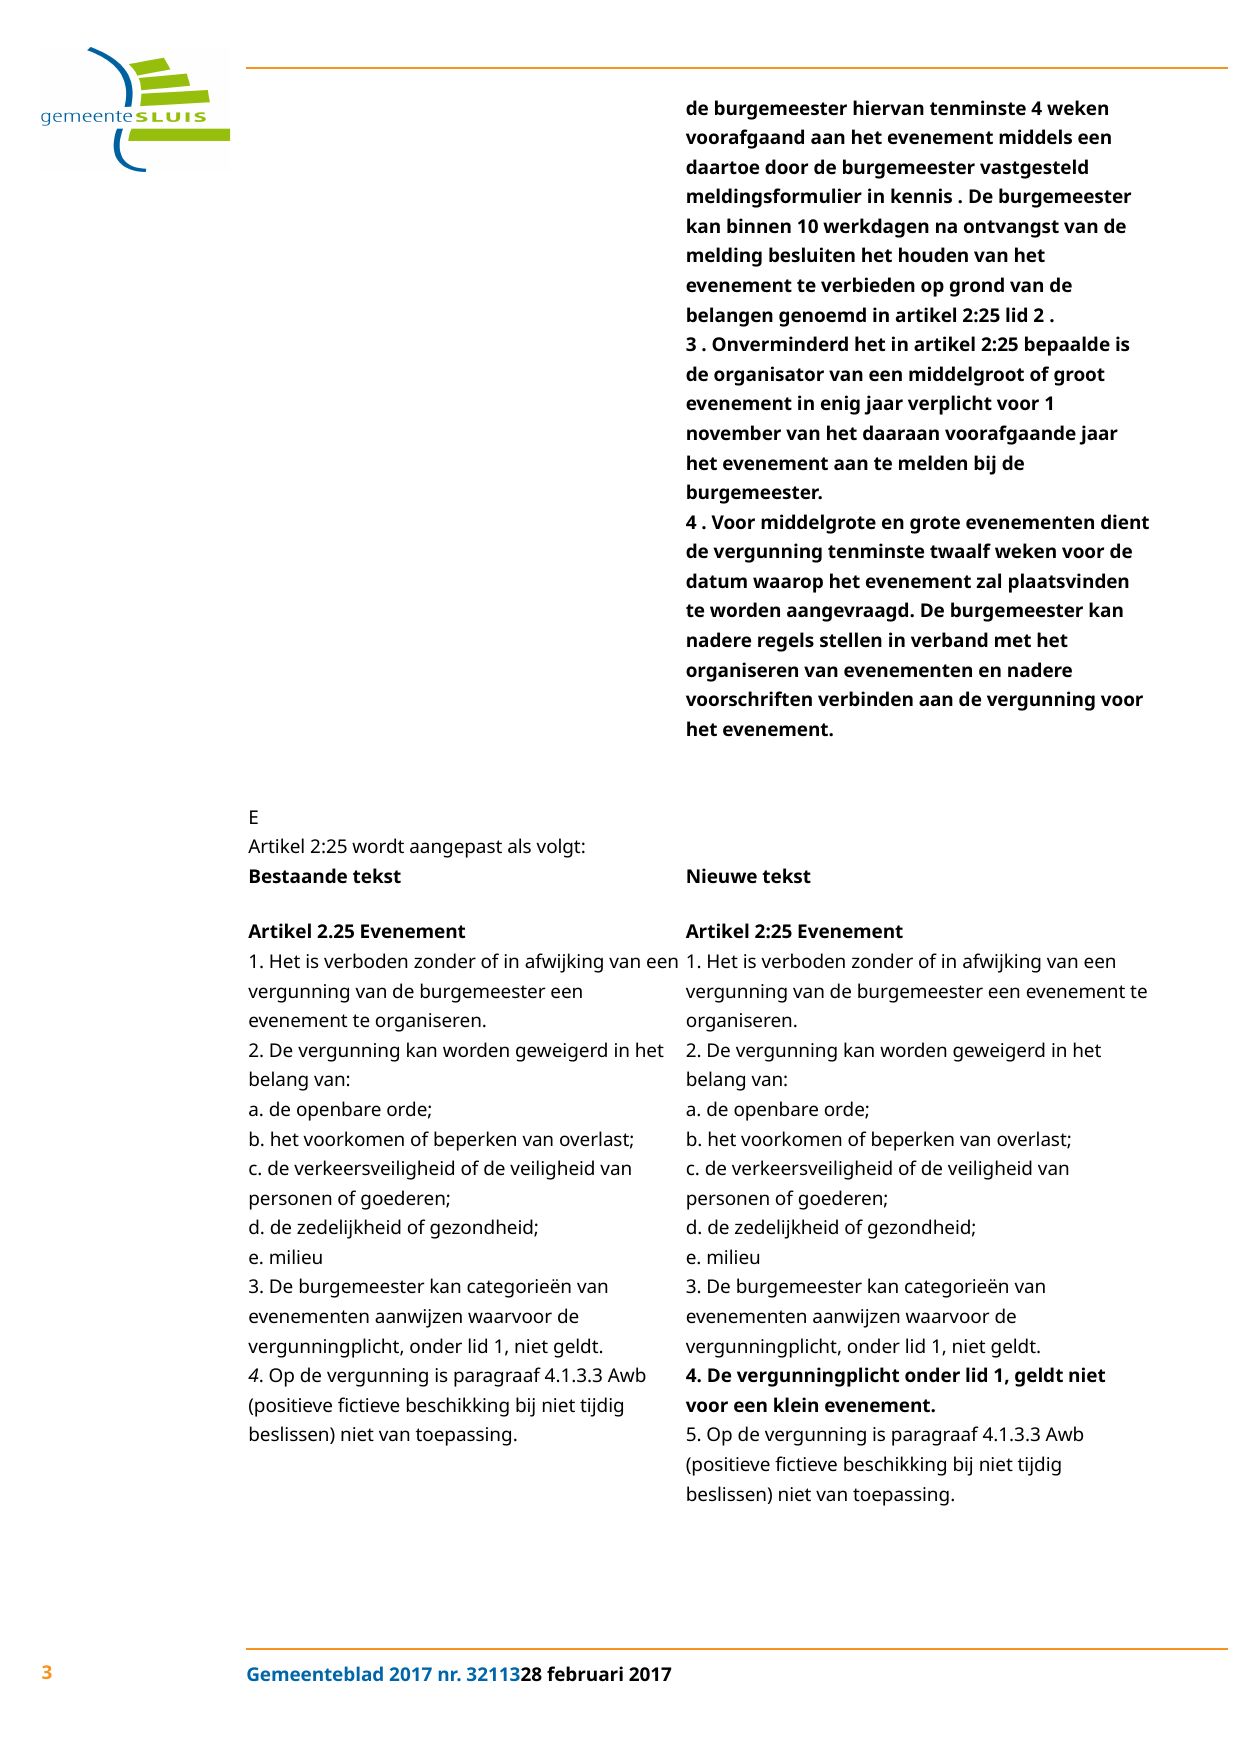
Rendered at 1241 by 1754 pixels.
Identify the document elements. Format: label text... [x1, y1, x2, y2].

text E [248, 804, 1152, 830]
table_header Nieuwe tekst [686, 864, 1152, 889]
table_cell de burgemeester hiervan tenminste 4 weken voorafgaand aan het evenement middels een daartoe door de burgemeester vastgesteld meldingsformulier in kennis . De burgemeester kan binnen 10 werkdagen na ontvangst van de melding besluiten het houden van het evenement te verbieden op grond van de belangen genoemd in artikel 2:25 lid 2 . 3 . Onverminderd het in artikel 2:25 bepaalde is de organisator van een middelgroot of groot evenement in enig jaar verplicht voor 1 november van het daaraan voorafgaande jaar het evenement aan te melden bij de burgemeester. 4 . Voor middelgrote en grote evenementen dient de vergunning tenminste twaalf weken voor de datum waarop het evenement zal plaatsvinden te worden aangevraagd. De burgemeester kan nadere regels stellen in verband met het organiseren van evenementen en nadere voorschriften verbinden aan de vergunning voor het evenement. [686, 95, 1152, 742]
table_cell [248, 95, 686, 742]
table_cell Artikel 2:25 Evenement 1. Het is verboden zonder of in afwijking van een vergunning van de burgemeester een evenement te organiseren. 2. De vergunning kan worden geweigerd in het belang van: a. de openbare orde; b. het voorkomen of beperken van overlast; c. de verkeersveiligheid of de veiligheid van personen of goederen; d. de zedelijkheid of gezondheid; e. milieu 3. De burgemeester kan categorieën van evenementen aanwijzen waarvoor de vergunningplicht, onder lid 1, niet geldt. 4. De vergunningplicht onder lid 1, geldt niet voor een klein evenement. 5. Op de vergunning is paragraaf 4.1.3.3 Awb (positieve fictieve beschikking bij niet tijdig beslissen) niet van toepassing. [686, 889, 1152, 1566]
picture [41, 47, 231, 172]
table_header Bestaande tekst [248, 864, 686, 889]
table_cell Artikel 2.25 Evenement 1. Het is verboden zonder of in afwijking van een vergunning van de burgemeester een evenement te organiseren. 2. De vergunning kan worden geweigerd in het belang van: a. de openbare orde; b. het voorkomen of beperken van overlast; c. de verkeersveiligheid of de veiligheid van personen of goederen; d. de zedelijkheid of gezondheid; e. milieu 3. De burgemeester kan categorieën van evenementen aanwijzen waarvoor de vergunningplicht, onder lid 1, niet geldt. 4. Op de vergunning is paragraaf 4.1.3.3 Awb (positieve fictieve beschikking bij niet tijdig beslissen) niet van toepassing. [248, 889, 686, 1566]
text Artikel 2:25 wordt aangepast als volgt: [248, 834, 1152, 859]
